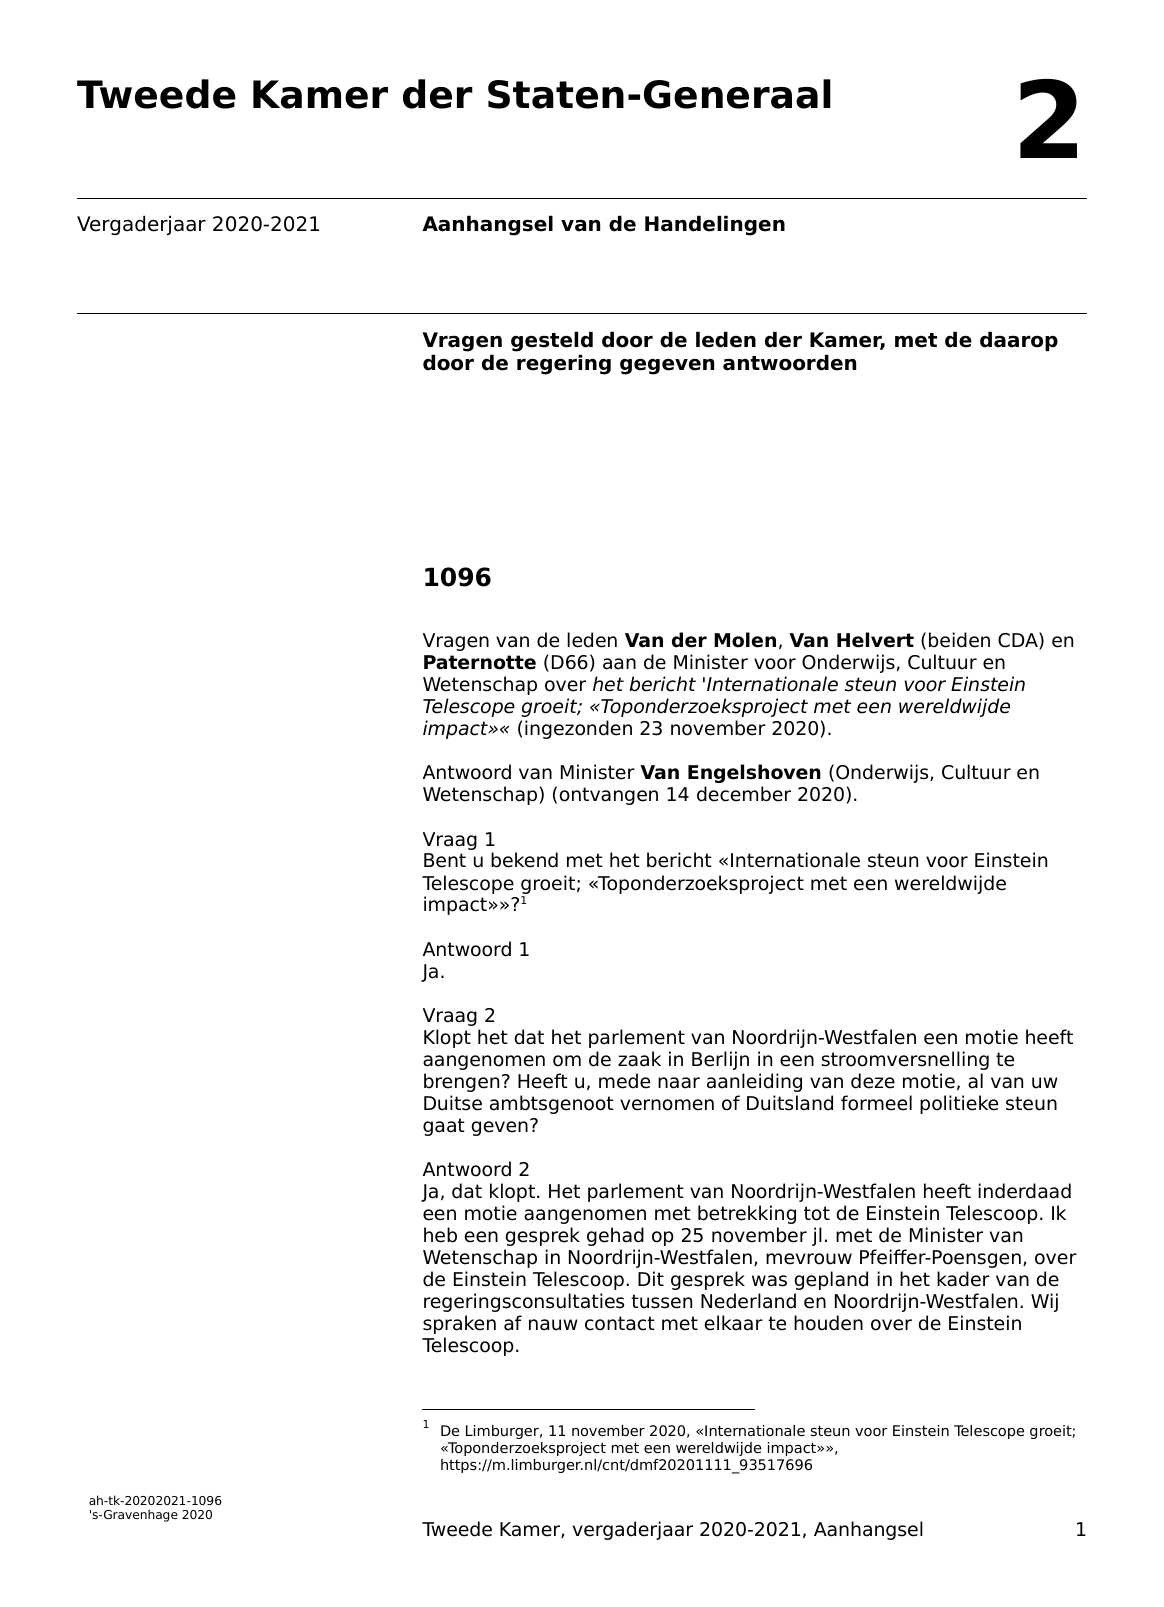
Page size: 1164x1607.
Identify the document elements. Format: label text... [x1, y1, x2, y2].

text Antwoord 2 [422, 1159, 1087, 1181]
text Antwoord van Minister Van Engelshoven (Onderwijs, Cultuur en Wetenschap) (ontvangen 14 december 2020). [422, 762, 1087, 806]
text Ja, dat klopt. Het parlement van Noordrijn-Westfalen heeft inderdaad een motie aangenomen met betrekking tot de Einstein Telescoop. Ik heb een gesprek gehad op 25 november jl. met de Minister van Wetenschap in Noordrijn-Westfalen, mevrouw Pfeiffer-Poensgen, over de Einstein Telescoop. Dit gesprek was gepland in het kader van de regeringsconsultaties tussen Nederland en Noordrijn-Westfalen. Wij spraken af nauw contact met elkaar te houden over de Einstein Telescoop. [422, 1181, 1087, 1357]
table_cell [77, 314, 422, 375]
table_header 2 [886, 59, 1087, 198]
text De Limburger, 11 november 2020, «Internationale steun voor Einstein Telescope groeit; «Toponderzoeksproject met een wereldwijde impact»», https://m.limburger.nl/cnt/dmf20201111_93517696 [422, 1418, 1087, 1474]
text Ja. [422, 961, 1087, 982]
text 1096 [422, 563, 1087, 592]
text ah-tk-20202021-1096 [88, 1494, 323, 1508]
text Vraag 1 [422, 828, 1087, 850]
table_cell Vragen gesteld door de leden der Kamer, met de daarop door de regering gegeven antwoorden [422, 314, 1087, 375]
table_header Tweede Kamer der Staten-Generaal [77, 59, 886, 198]
text Antwoord 1 [422, 938, 1087, 961]
text Klopt het dat het parlement van Noordrijn-Westfalen een motie heeft aangenomen om de zaak in Berlijn in een stroomversnelling te brengen? Heeft u, mede naar aanleiding van deze motie, al van uw Duitse ambtsgenoot vernomen of Duitsland formeel politieke steun gaat geven? [422, 1027, 1087, 1137]
text Vragen van de leden Van der Molen, Van Helvert (beiden CDA) en Paternotte (D66) aan de Minister voor Onderwijs, Cultuur en Wetenschap over het bericht 'Internationale steun voor Einstein Telescope groeit; «Toponderzoeksproject met een wereldwijde impact»« (ingezonden 23 november 2020). [422, 630, 1087, 740]
text 's-Gravenhage 2020 [88, 1508, 323, 1522]
text Vraag 2 [422, 1005, 1087, 1027]
table_cell Vergaderjaar 2020-2021 [77, 199, 422, 313]
table_cell Aanhangsel van de Handelingen [422, 199, 1087, 313]
text Bent u bekend met het bericht «Internationale steun voor Einstein Telescope groeit; «Toponderzoeksproject met een wereldwijde impact»»? [422, 850, 1087, 916]
